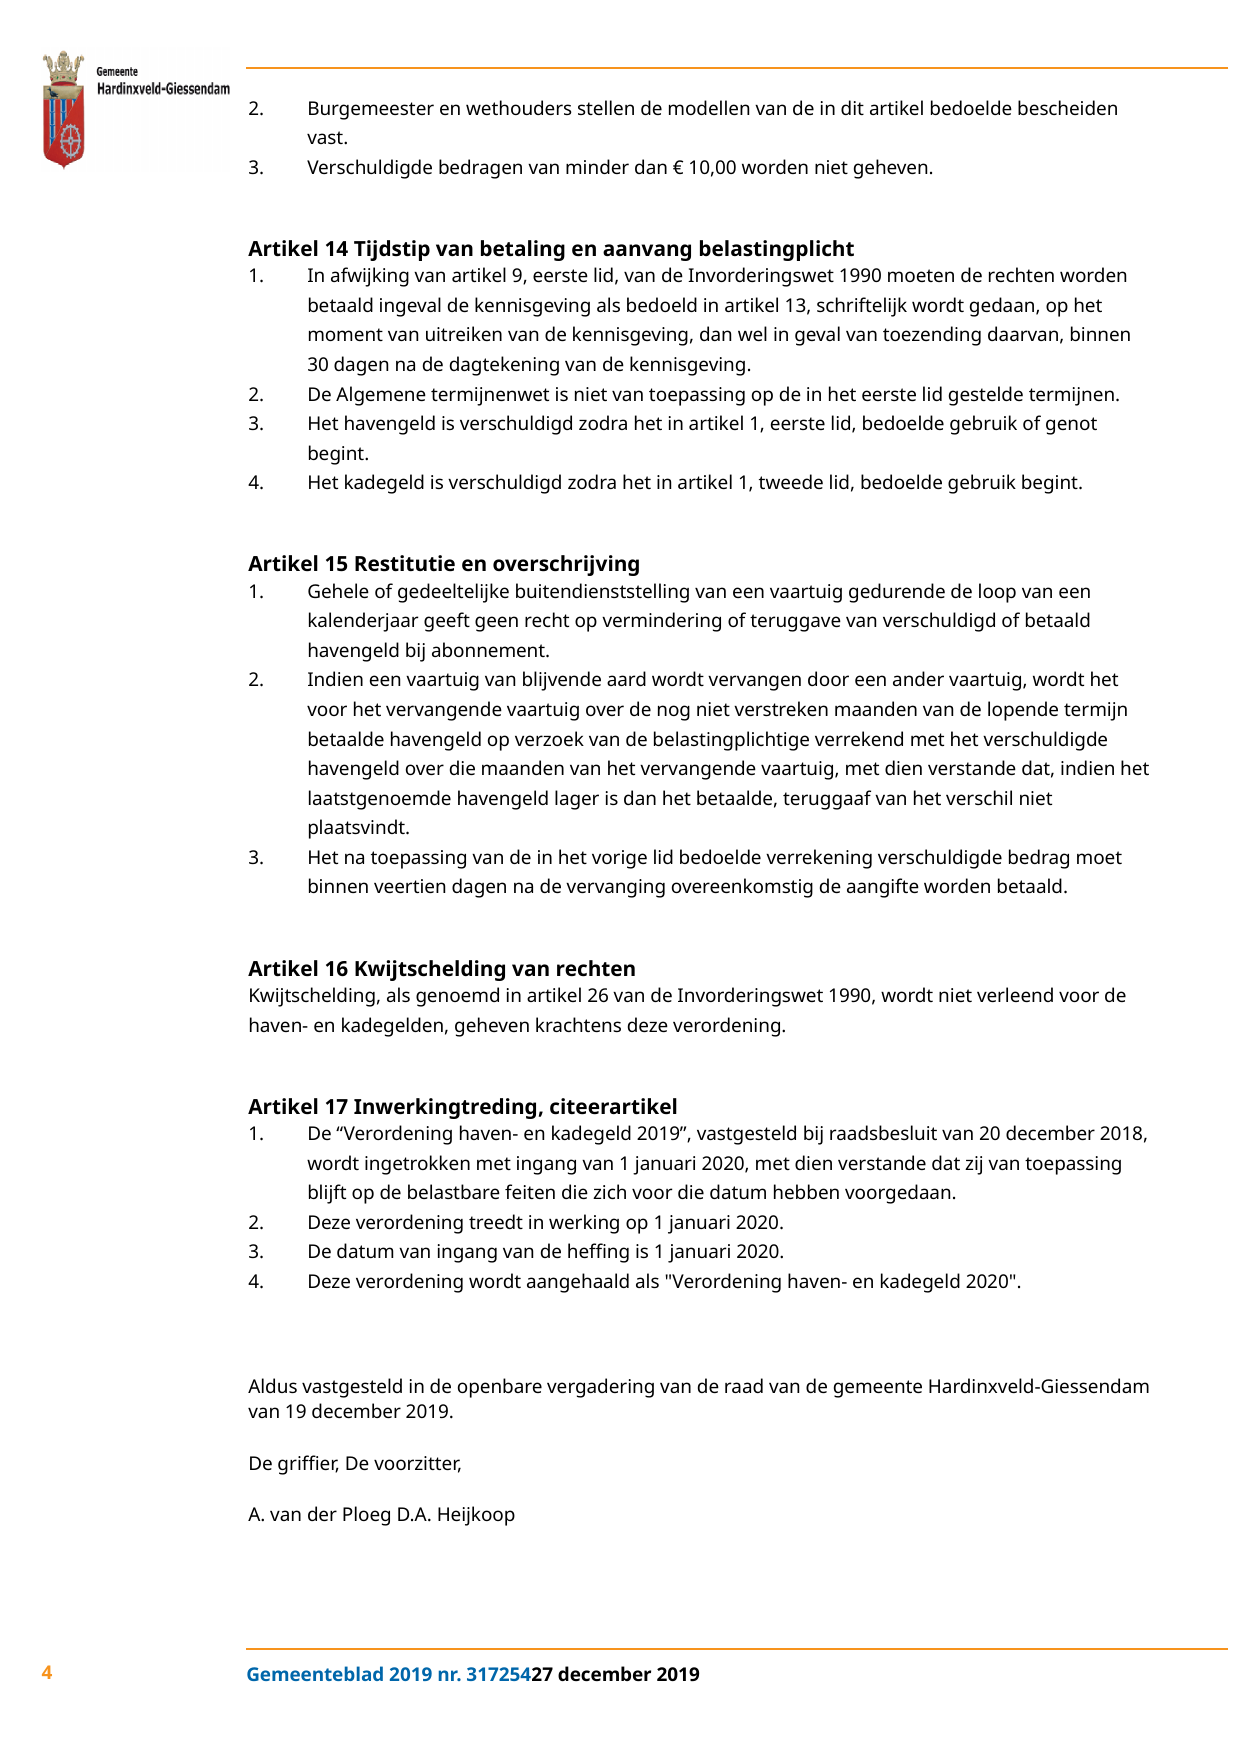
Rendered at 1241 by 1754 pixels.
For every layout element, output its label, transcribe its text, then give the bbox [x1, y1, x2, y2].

list Deze verordening wordt aangehaald als "Verordening haven- en kadegeld 2020". [248, 1268, 1152, 1294]
list De Algemene termijnenwet is niet van toepassing op de in het eerste lid gestelde termijnen. [248, 381, 1152, 406]
text Artikel 17 Inwerkingtreding, citeerartikel [248, 1092, 1152, 1120]
picture [41, 47, 231, 172]
text Kwijtschelding, als genoemd in artikel 26 van de Invorderingswet 1990, wordt niet verleend voor de haven- en kadegelden, geheven krachtens deze verordening. [248, 982, 1152, 1037]
list Verschuldigde bedragen van minder dan € 10,00 worden niet geheven. [248, 154, 1152, 180]
text Artikel 16 Kwijtschelding van rechten [248, 954, 1152, 982]
list Het havengeld is verschuldigd zodra het in artikel 1, eerste lid, bedoelde gebruik of genot begint. [248, 410, 1152, 466]
list Gehele of gedeeltelijke buitendienststelling van een vaartuig gedurende de loop van een kalenderjaar geeft geen recht op vermindering of teruggave van verschuldigd of betaald havengeld bij abonnement. [248, 578, 1152, 663]
text De griffier, De voorzitter, [248, 1450, 1152, 1476]
list De datum van ingang van de heffing is 1 januari 2020. [248, 1238, 1152, 1264]
list Het kadegeld is verschuldigd zodra het in artikel 1, tweede lid, bedoelde gebruik begint. [248, 469, 1152, 495]
text Artikel 15 Restitutie en overschrijving [248, 549, 1152, 578]
text A. van der Ploeg D.A. Heijkoop [248, 1502, 1152, 1527]
text Aldus vastgesteld in de openbare vergadering van de raad van de gemeente Hardinxveld-Giessendam van 19 december 2019. [248, 1373, 1152, 1424]
list Deze verordening treedt in werking op 1 januari 2020. [248, 1209, 1152, 1235]
list Het na toepassing van de in het vorige lid bedoelde verrekening verschuldigde bedrag moet binnen veertien dagen na de vervanging overeenkomstig de aangifte worden betaald. [248, 844, 1152, 899]
list Burgemeester en wethouders stellen de modellen van de in dit artikel bedoelde bescheiden vast. [248, 95, 1152, 150]
text Artikel 14 Tijdstip van betaling en aanvang belastingplicht [248, 234, 1152, 262]
list De “Verordening haven- en kadegeld 2019”, vastgesteld bij raadsbesluit van 20 december 2018, wordt ingetrokken met ingang van 1 januari 2020, met dien verstande dat zij van toepassing blijft op de belastbare feiten die zich voor die datum hebben voorgedaan. [248, 1120, 1152, 1205]
list Indien een vaartuig van blijvende aard wordt vervangen door een ander vaartuig, wordt het voor het vervangende vaartuig over de nog niet verstreken maanden van de lopende termijn betaalde havengeld op verzoek van de belastingplichtige verrekend met het verschuldigde havengeld over die maanden van het vervangende vaartuig, met dien verstande dat, indien het laatstgenoemde havengeld lager is dan het betaalde, teruggaaf van het verschil niet plaatsvindt. [248, 667, 1152, 840]
list In afwijking van artikel 9, eerste lid, van de Invorderingswet 1990 moeten de rechten worden betaald ingeval de kennisgeving als bedoeld in artikel 13, schriftelijk wordt gedaan, op het moment van uitreiken van de kennisgeving, dan wel in geval van toezending daarvan, binnen 30 dagen na de dagtekening van de kennisgeving. [248, 262, 1152, 377]
